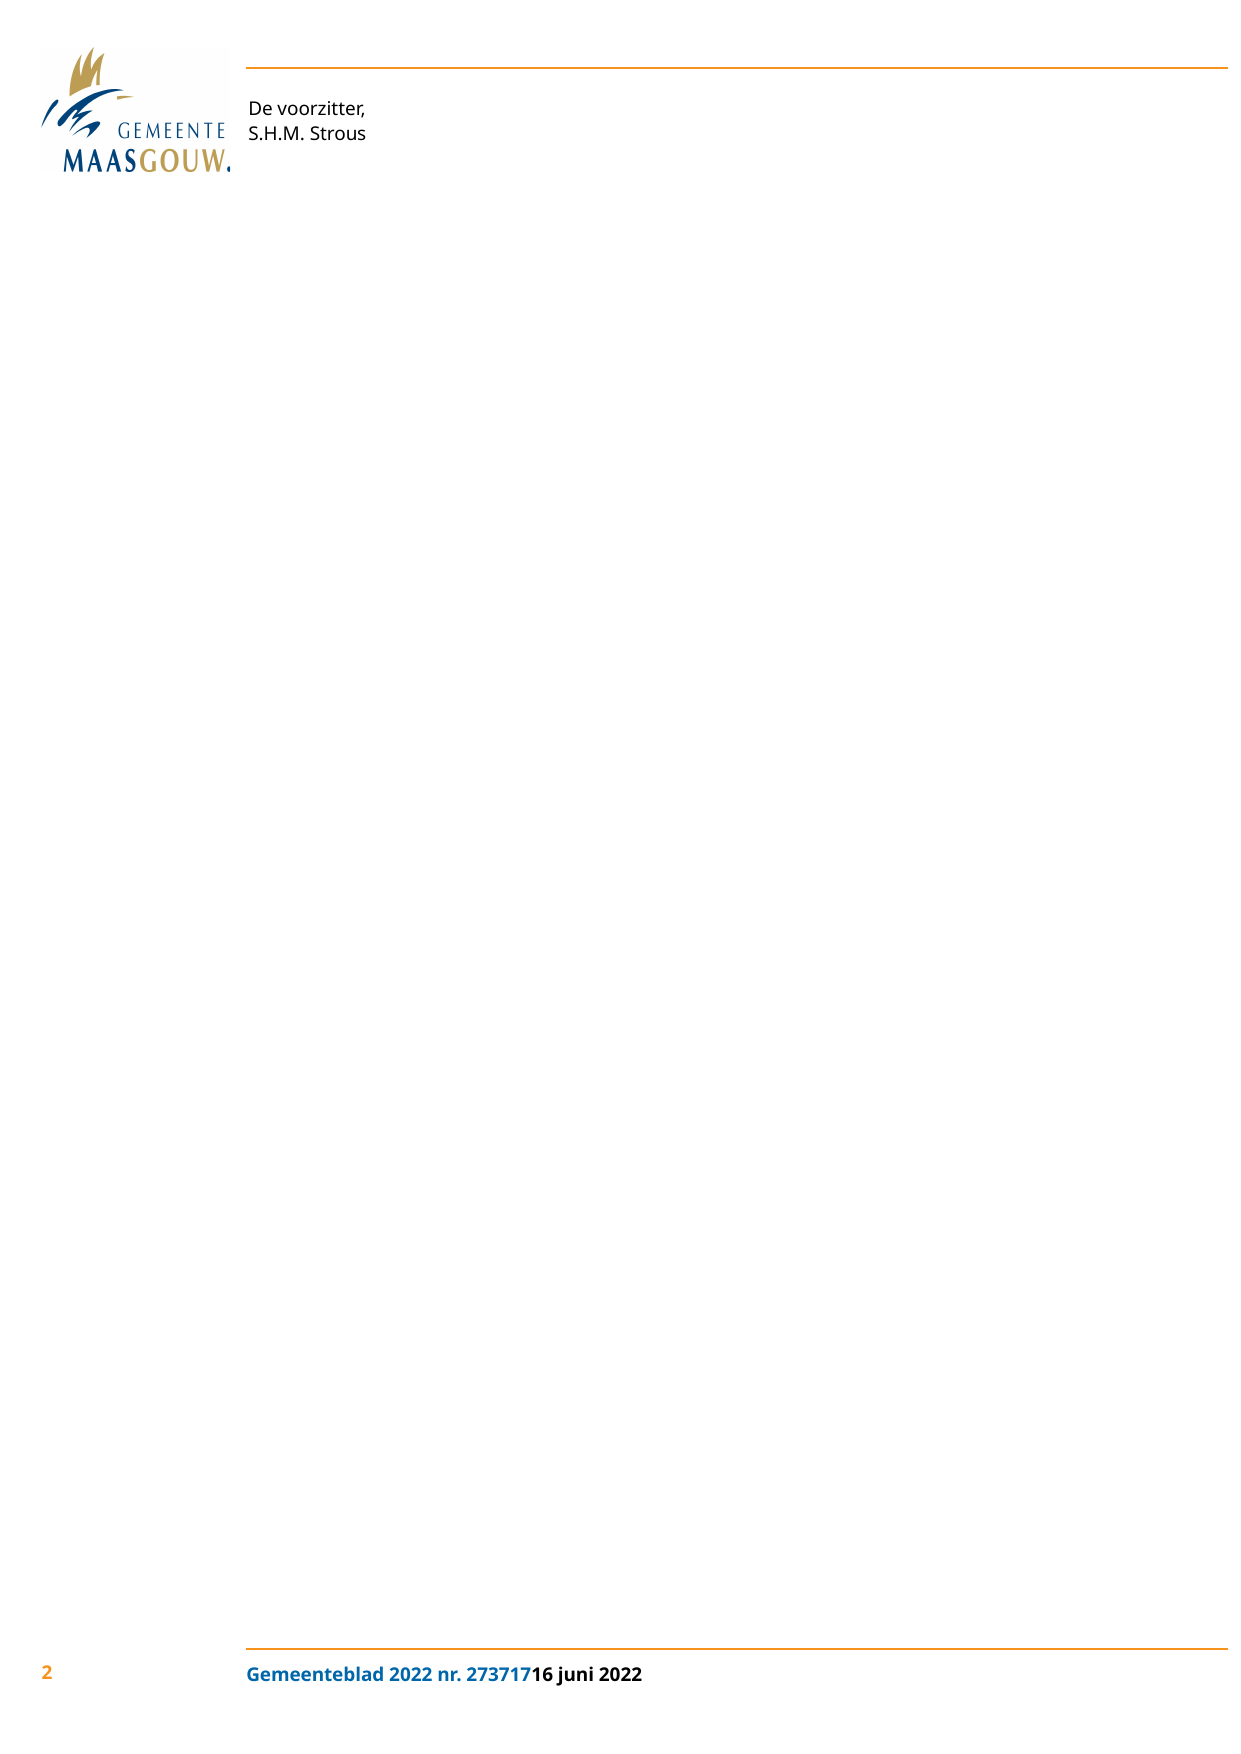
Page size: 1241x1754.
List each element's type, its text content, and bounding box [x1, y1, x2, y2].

text De voorzitter, [248, 95, 1152, 121]
text S.H.M. Strous [248, 121, 1152, 146]
picture [41, 47, 231, 172]
